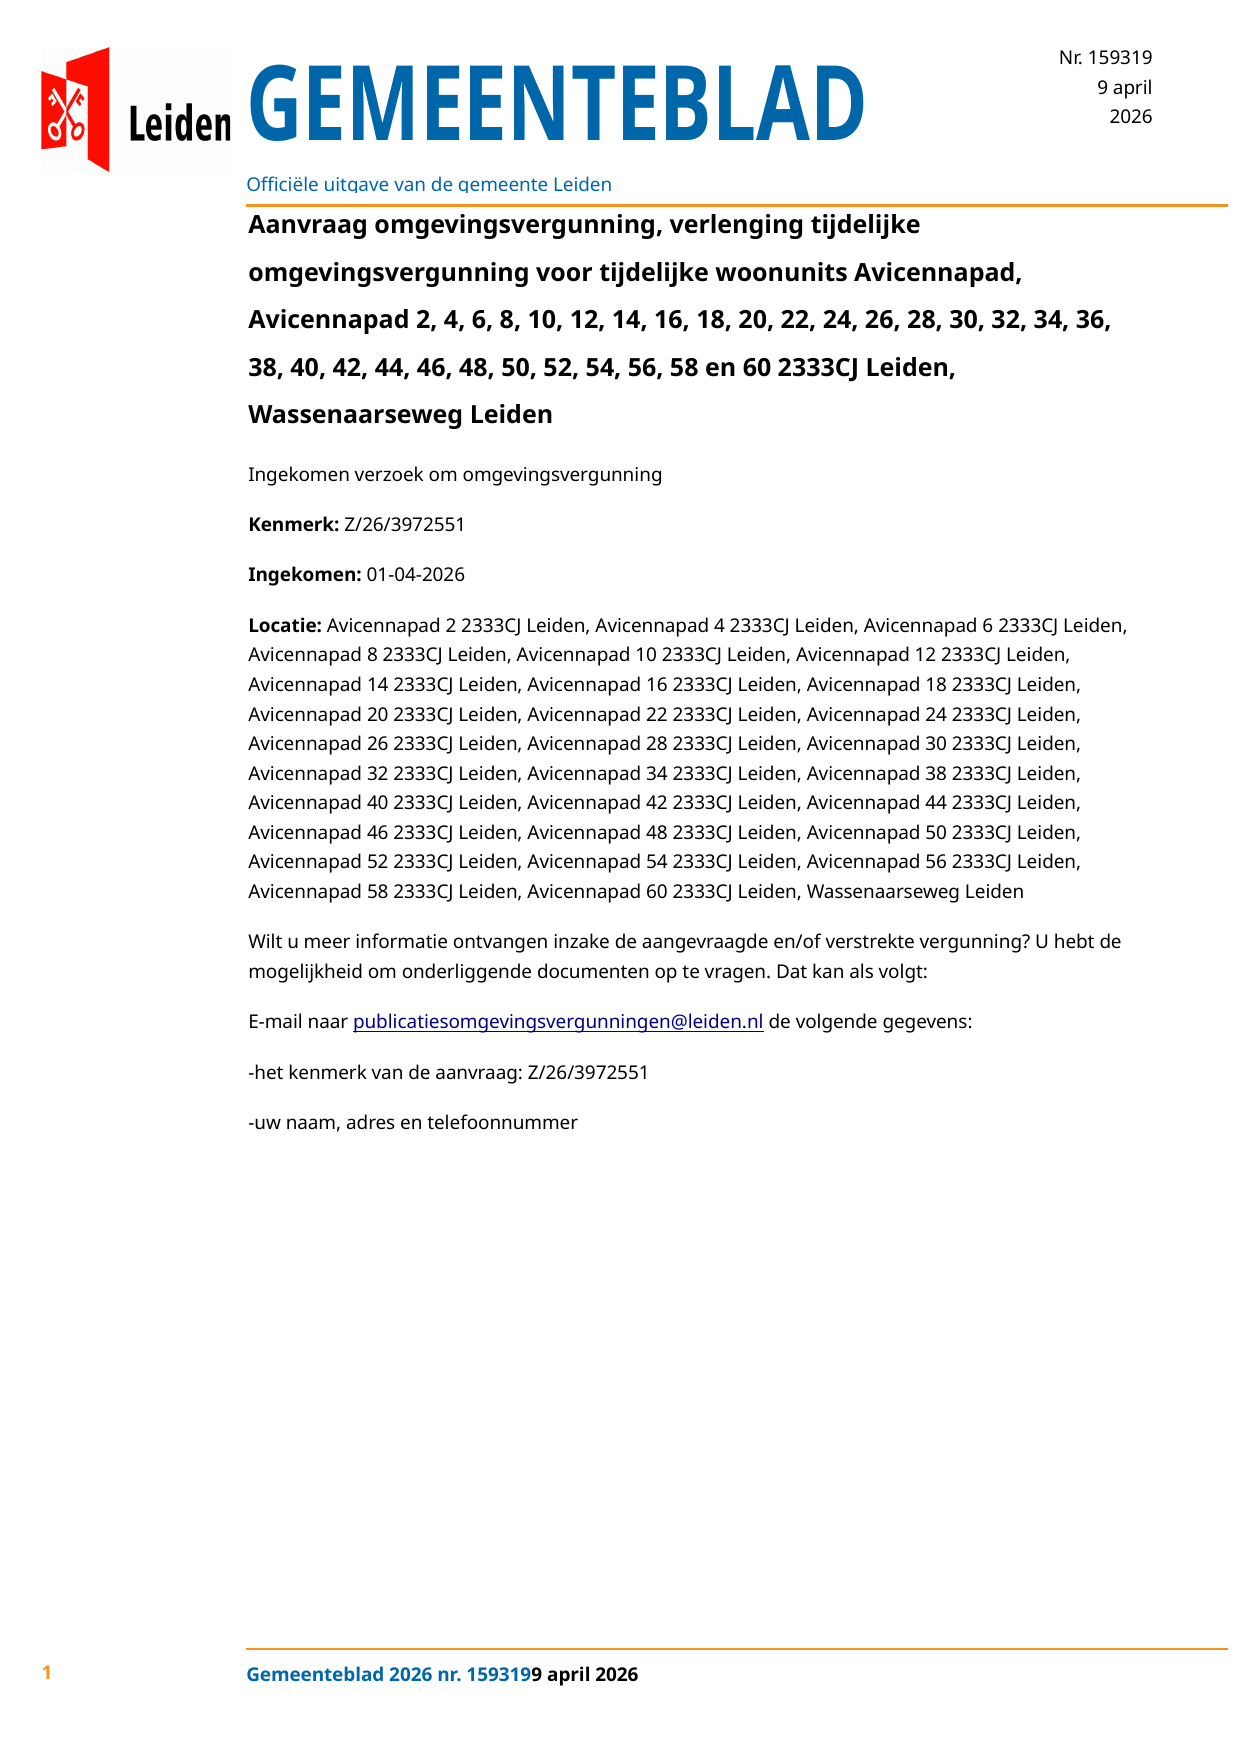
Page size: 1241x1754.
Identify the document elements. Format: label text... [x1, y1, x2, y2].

picture [41, 47, 231, 172]
text Ingekomen verzoek om omgevingsvergunning [248, 461, 1152, 486]
text Ingekomen: 01-04-2026 [248, 562, 1152, 587]
text -uw naam, adres en telefoonnummer [248, 1109, 1152, 1135]
text -het kenmerk van de aanvraag: Z/26/3972551 [248, 1059, 1152, 1085]
text Aanvraag omgevingsvergunning, verlenging tijdelijke omgevingsvergunning voor tijdelijke woonunits Avicennapad, Avicennapad 2, 4, 6, 8, 10, 12, 14, 16, 18, 20, 22, 24, 26, 28, 30, 32, 34, 36, 38, 40, 42, 44, 46, 48, 50, 52, 54, 56, 58 en 60 2333CJ Leiden, Wassenaarseweg Leiden [248, 207, 1152, 431]
text Wilt u meer informatie ontvangen inzake de aangevraagde en/of verstrekte vergunning? U hebt de mogelijkheid om onderliggende documenten op te vragen. Dat kan als volgt: [248, 929, 1152, 984]
text E-mail naar publicatiesomgevingsvergunningen@leiden.nl de volgende gegevens: [248, 1009, 1152, 1034]
text Kenmerk: Z/26/3972551 [248, 511, 1152, 537]
text Locatie: Avicennapad 2 2333CJ Leiden, Avicennapad 4 2333CJ Leiden, Avicennapad 6 2333CJ Leiden, Avicennapad 8 2333CJ Leiden, Avicennapad 10 2333CJ Leiden, Avicennapad 12 2333CJ Leiden, Avicennapad 14 2333CJ Leiden, Avicennapad 16 2333CJ Leiden, Avicennapad 18 2333CJ Leiden, Avicennapad 20 2333CJ Leiden, Avicennapad 22 2333CJ Leiden, Avicennapad 24 2333CJ Leiden, Avicennapad 26 2333CJ Leiden, Avicennapad 28 2333CJ Leiden, Avicennapad 30 2333CJ Leiden, Avicennapad 32 2333CJ Leiden, Avicennapad 34 2333CJ Leiden, Avicennapad 38 2333CJ Leiden, Avicennapad 40 2333CJ Leiden, Avicennapad 42 2333CJ Leiden, Avicennapad 44 2333CJ Leiden, Avicennapad 46 2333CJ Leiden, Avicennapad 48 2333CJ Leiden, Avicennapad 50 2333CJ Leiden, Avicennapad 52 2333CJ Leiden, Avicennapad 54 2333CJ Leiden, Avicennapad 56 2333CJ Leiden, Avicennapad 58 2333CJ Leiden, Avicennapad 60 2333CJ Leiden, Wassenaarseweg Leiden [248, 612, 1152, 904]
